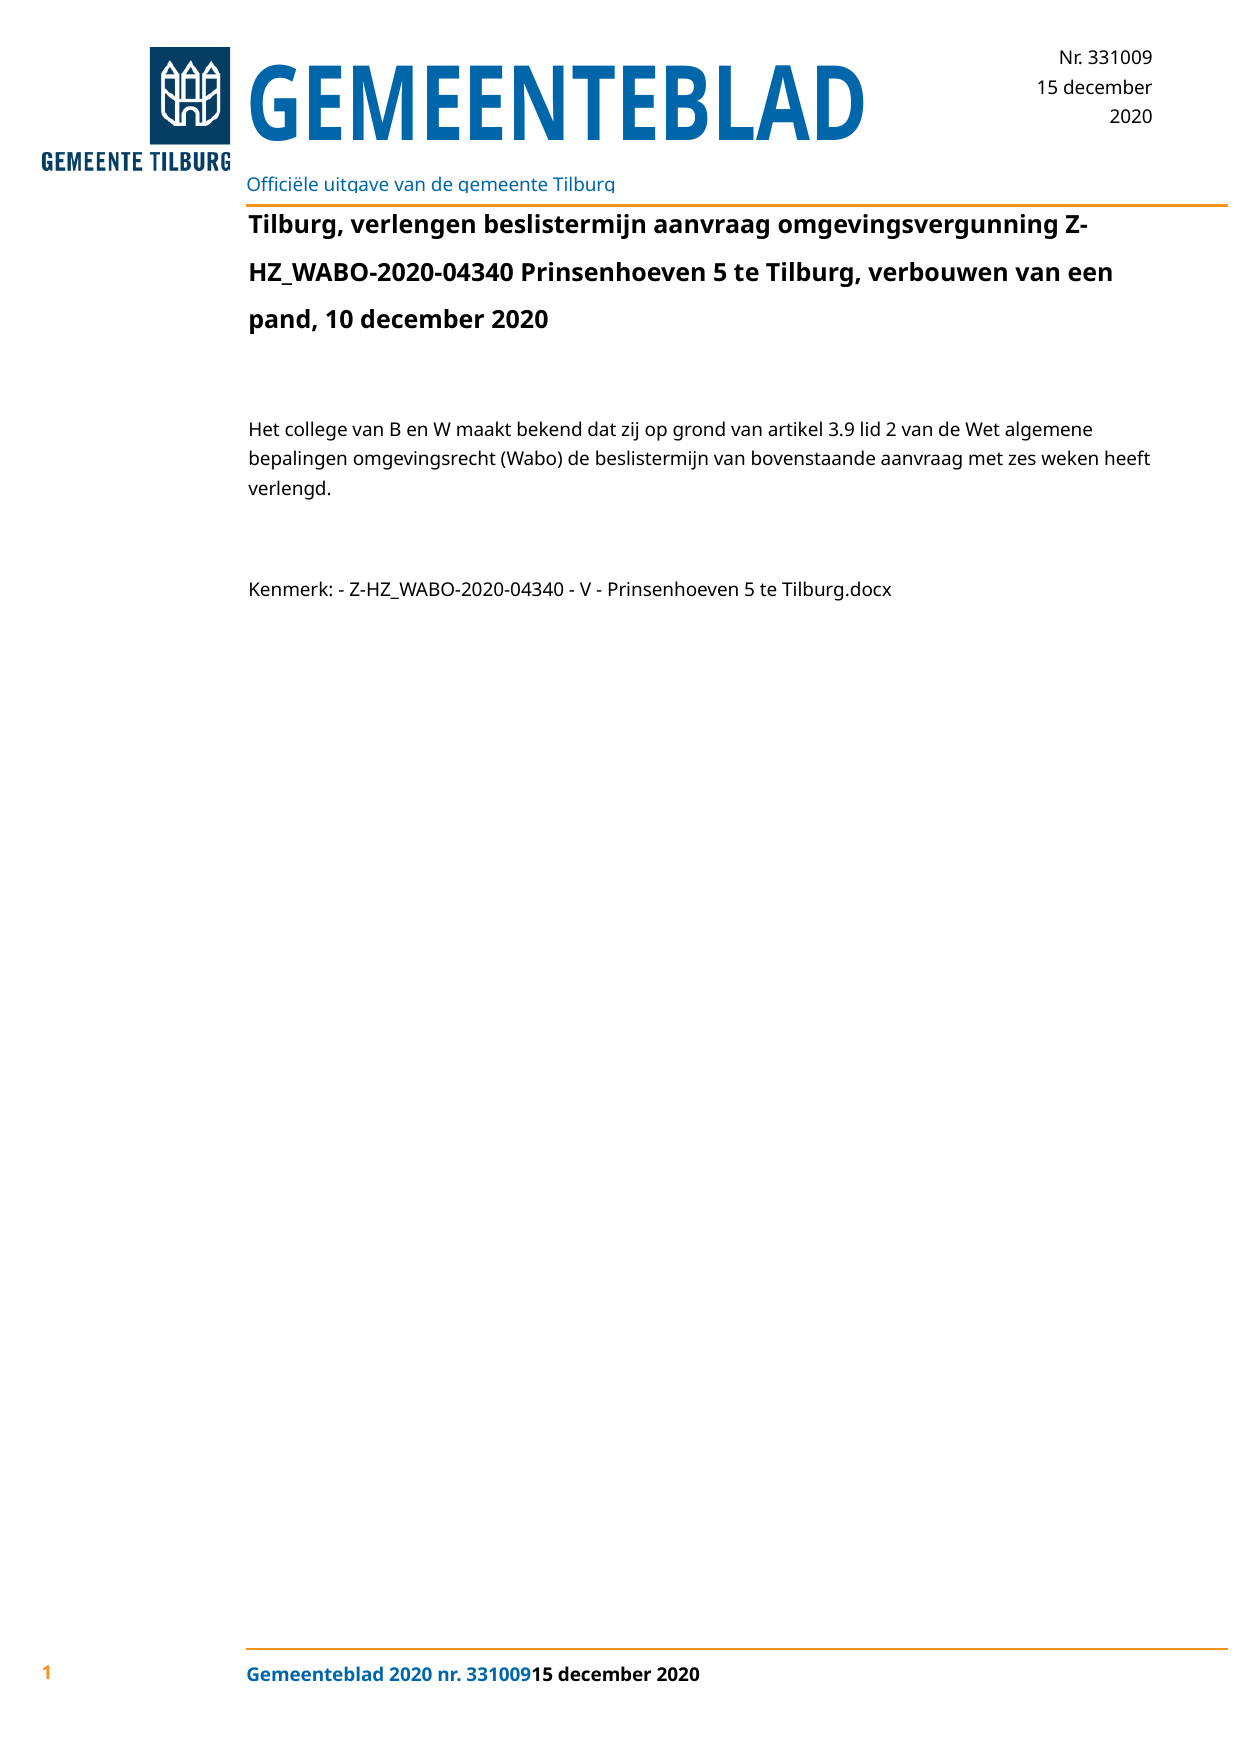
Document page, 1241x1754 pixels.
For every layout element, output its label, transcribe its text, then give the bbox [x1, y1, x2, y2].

text Tilburg, verlengen beslistermijn aanvraag omgevingsvergunning Z-HZ_WABO-2020-04340 Prinsenhoeven 5 te Tilburg, verbouwen van een pand, 10 december 2020 [248, 207, 1152, 336]
picture [41, 47, 231, 172]
text Kenmerk: - Z-HZ_WABO-2020-04340 - V - Prinsenhoeven 5 te Tilburg.docx [248, 576, 1152, 602]
text Het college van B en W maakt bekend dat zij op grond van artikel 3.9 lid 2 van de Wet algemene bepalingen omgevingsrecht (Wabo) de beslistermijn van bovenstaande aanvraag met zes weken heeft verlengd. [248, 416, 1152, 501]
